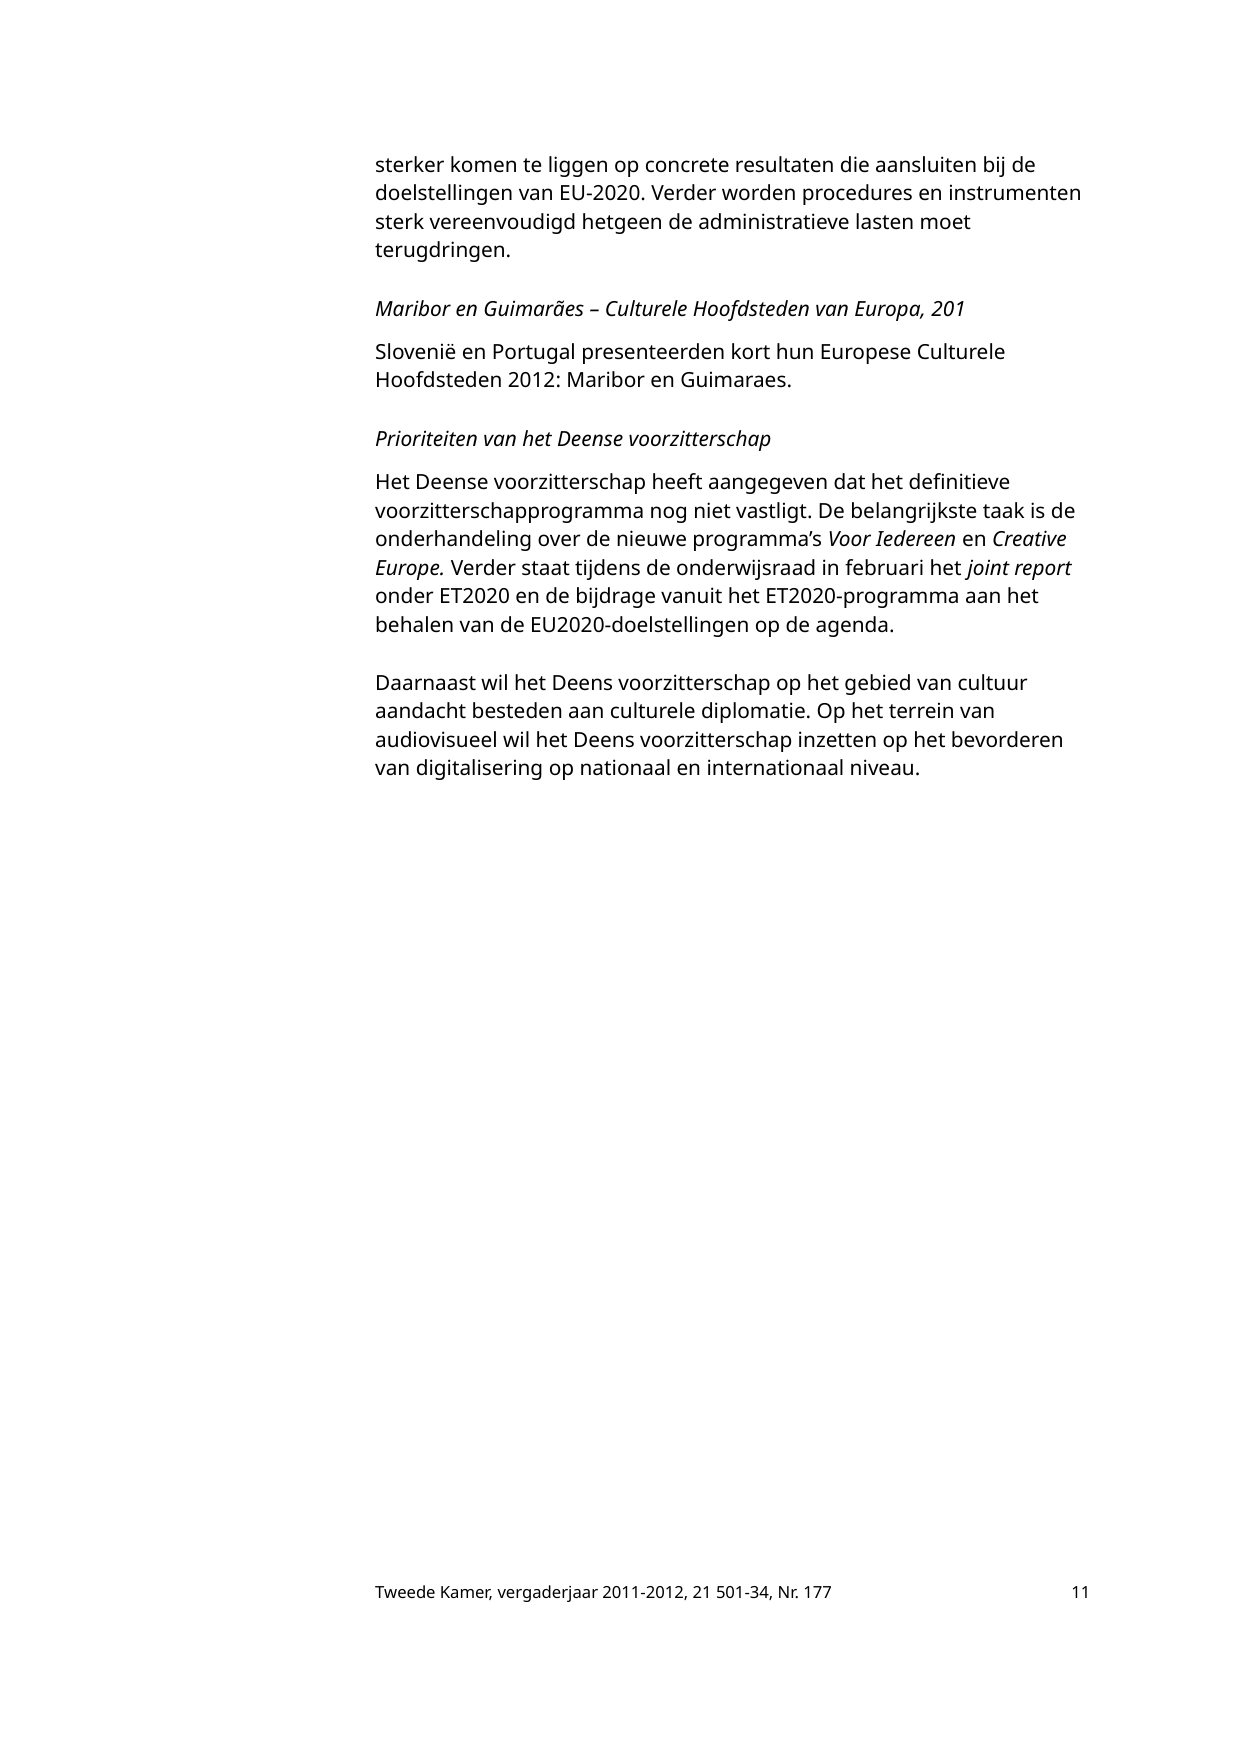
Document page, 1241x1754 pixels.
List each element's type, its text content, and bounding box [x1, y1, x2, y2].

text Slovenië en Portugal presenteerden kort hun Europese Culturele Hoofdsteden 2012: Maribor en Guimaraes. [375, 337, 1090, 394]
text Prioriteiten van het Deense voorzitterschap [375, 424, 1090, 452]
text Het Deense voorzitterschap heeft aangegeven dat het definitieve voorzitterschapprogramma nog niet vastligt. De belangrijkste taak is de onderhandeling over de nieuwe programma’s Voor Iedereen en Creative Europe. Verder staat tijdens de onderwijsraad in februari het joint report onder ET2020 en de bijdrage vanuit het ET2020-programma aan het behalen van de EU2020-doelstellingen op de agenda. [375, 467, 1090, 638]
text Daarnaast wil het Deens voorzitterschap op het gebied van cultuur aandacht besteden aan culturele diplomatie. Op het terrein van audiovisueel wil het Deens voorzitterschap inzetten op het bevorderen van digitalisering op nationaal en internationaal niveau. [375, 668, 1090, 782]
text Maribor en Guimarães – Culturele Hoofdsteden van Europa, 201 [375, 294, 1090, 322]
text sterker komen te liggen op concrete resultaten die aansluiten bij de doelstellingen van EU-2020. Verder worden procedures en instrumenten sterk vereenvoudigd hetgeen de administratieve lasten moet terugdringen. [375, 150, 1090, 264]
